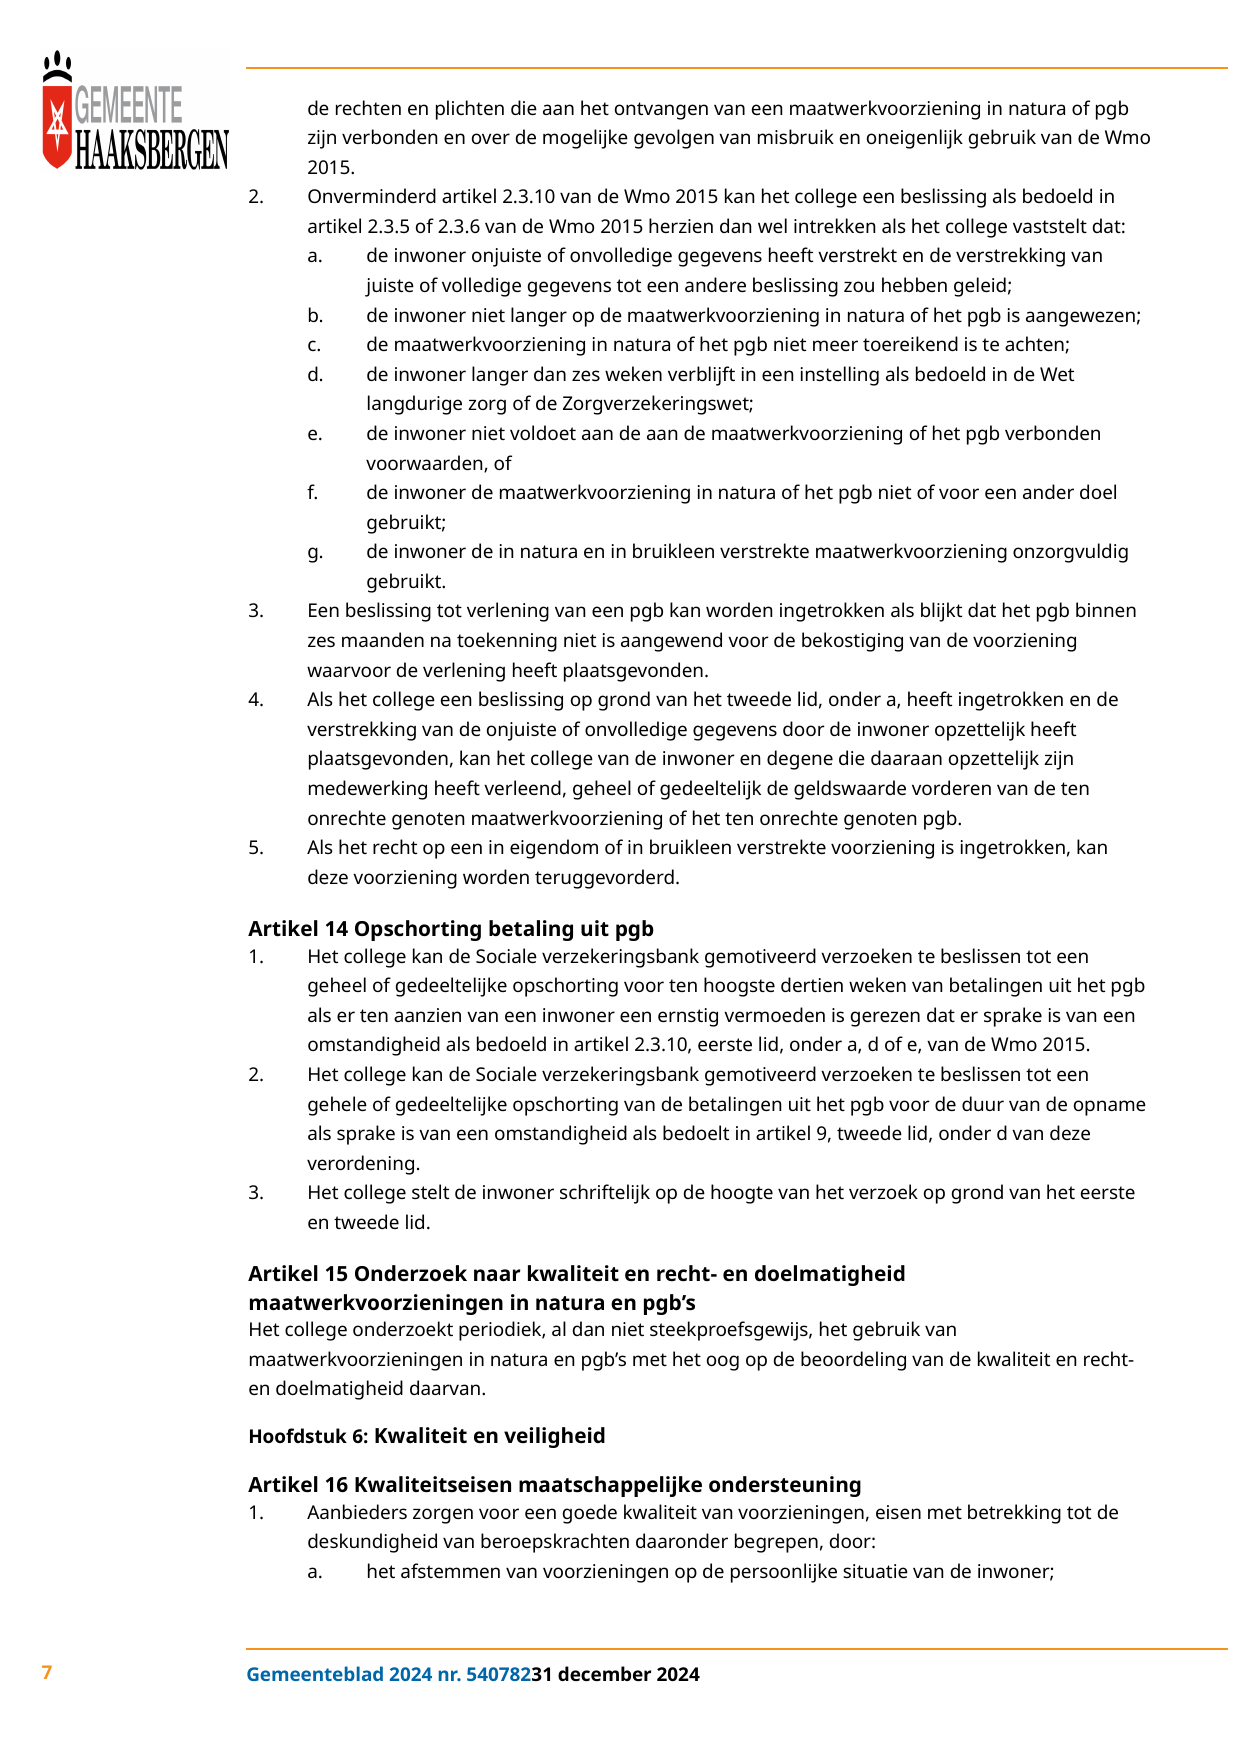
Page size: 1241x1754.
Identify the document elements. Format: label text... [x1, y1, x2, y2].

list Als het college een beslissing op grond van het tweede lid, onder a, heeft ingetrokken en de verstrekking van de onjuiste of onvolledige gegevens door de inwoner opzettelijk heeft plaatsgevonden, kan het college van de inwoner en degene die daaraan opzettelijk zijn medewerking heeft verleend, geheel of gedeeltelijk de geldswaarde vorderen van de ten onrechte genoten maatwerkvoorziening of het ten onrechte genoten pgb. [248, 686, 1152, 831]
list de rechten en plichten die aan het ontvangen van een maatwerkvoorziening in natura of pgb zijn verbonden en over de mogelijke gevolgen van misbruik en oneigenlijk gebruik van de Wmo 2015. [248, 95, 1152, 180]
text Het college onderzoekt periodiek, al dan niet steekproefsgewijs, het gebruik van maatwerkvoorzieningen in natura en pgb’s met het oog op de beoordeling van de kwaliteit en recht- en doelmatigheid daarvan. [248, 1316, 1152, 1401]
text Artikel 16 Kwaliteitseisen maatschappelijke ondersteuning [248, 1470, 1152, 1499]
list Aanbieders zorgen voor een goede kwaliteit van voorzieningen, eisen met betrekking tot de deskundigheid van beroepskrachten daaronder begrepen, door: [248, 1499, 1152, 1554]
list Het college kan de Sociale verzekeringsbank gemotiveerd verzoeken te beslissen tot een geheel of gedeeltelijke opschorting voor ten hoogste dertien weken van betalingen uit het pgb als er ten aanzien van een inwoner een ernstig vermoeden is gerezen dat er sprake is van een omstandigheid als bedoeld in artikel 2.3.10, eerste lid, onder a, d of e, van de Wmo 2015. [248, 943, 1152, 1057]
list de inwoner onjuiste of onvolledige gegevens heeft verstrekt en de verstrekking van juiste of volledige gegevens tot een andere beslissing zou hebben geleid; [307, 243, 1152, 298]
list Het college kan de Sociale verzekeringsbank gemotiveerd verzoeken te beslissen tot een gehele of gedeeltelijke opschorting van de betalingen uit het pgb voor de duur van de opname als sprake is van een omstandigheid als bedoelt in artikel 9, tweede lid, onder d van deze verordening. [248, 1061, 1152, 1176]
text Artikel 14 Opschorting betaling uit pgb [248, 914, 1152, 943]
list Een beslissing tot verlening van een pgb kan worden ingetrokken als blijkt dat het pgb binnen zes maanden na toekenning niet is aangewend voor de bekostiging van de voorziening waarvoor de verlening heeft plaatsgevonden. [248, 598, 1152, 683]
list de maatwerkvoorziening in natura of het pgb niet meer toereikend is te achten; [307, 331, 1152, 357]
text Hoofdstuk 6: Kwaliteit en veiligheid [248, 1421, 1152, 1449]
list de inwoner niet voldoet aan de aan de maatwerkvoorziening of het pgb verbonden voorwaarden, of [307, 420, 1152, 476]
picture [41, 47, 231, 172]
text Artikel 15 Onderzoek naar kwaliteit en recht- en doelmatigheid maatwerkvoorzieningen in natura en pgb’s [248, 1259, 1152, 1316]
list Onverminderd artikel 2.3.10 van de Wmo 2015 kan het college een beslissing als bedoeld in artikel 2.3.5 of 2.3.6 van de Wmo 2015 herzien dan wel intrekken als het college vaststelt dat: [248, 183, 1152, 239]
list de inwoner niet langer op de maatwerkvoorziening in natura of het pgb is aangewezen; [307, 302, 1152, 328]
list de inwoner de in natura en in bruikleen verstrekte maatwerkvoorziening onzorgvuldig gebruikt. [307, 538, 1152, 594]
list Als het recht op een in eigendom of in bruikleen verstrekte voorziening is ingetrokken, kan deze voorziening worden teruggevorderd. [248, 834, 1152, 890]
list de inwoner de maatwerkvoorziening in natura of het pgb niet of voor een ander doel gebruikt; [307, 479, 1152, 535]
list de inwoner langer dan zes weken verblijft in een instelling als bedoeld in de Wet langdurige zorg of de Zorgverzekeringswet; [307, 361, 1152, 416]
list Het college stelt de inwoner schriftelijk op de hoogte van het verzoek op grond van het eerste en tweede lid. [248, 1179, 1152, 1235]
list het afstemmen van voorzieningen op de persoonlijke situatie van de inwoner; [307, 1558, 1152, 1584]
